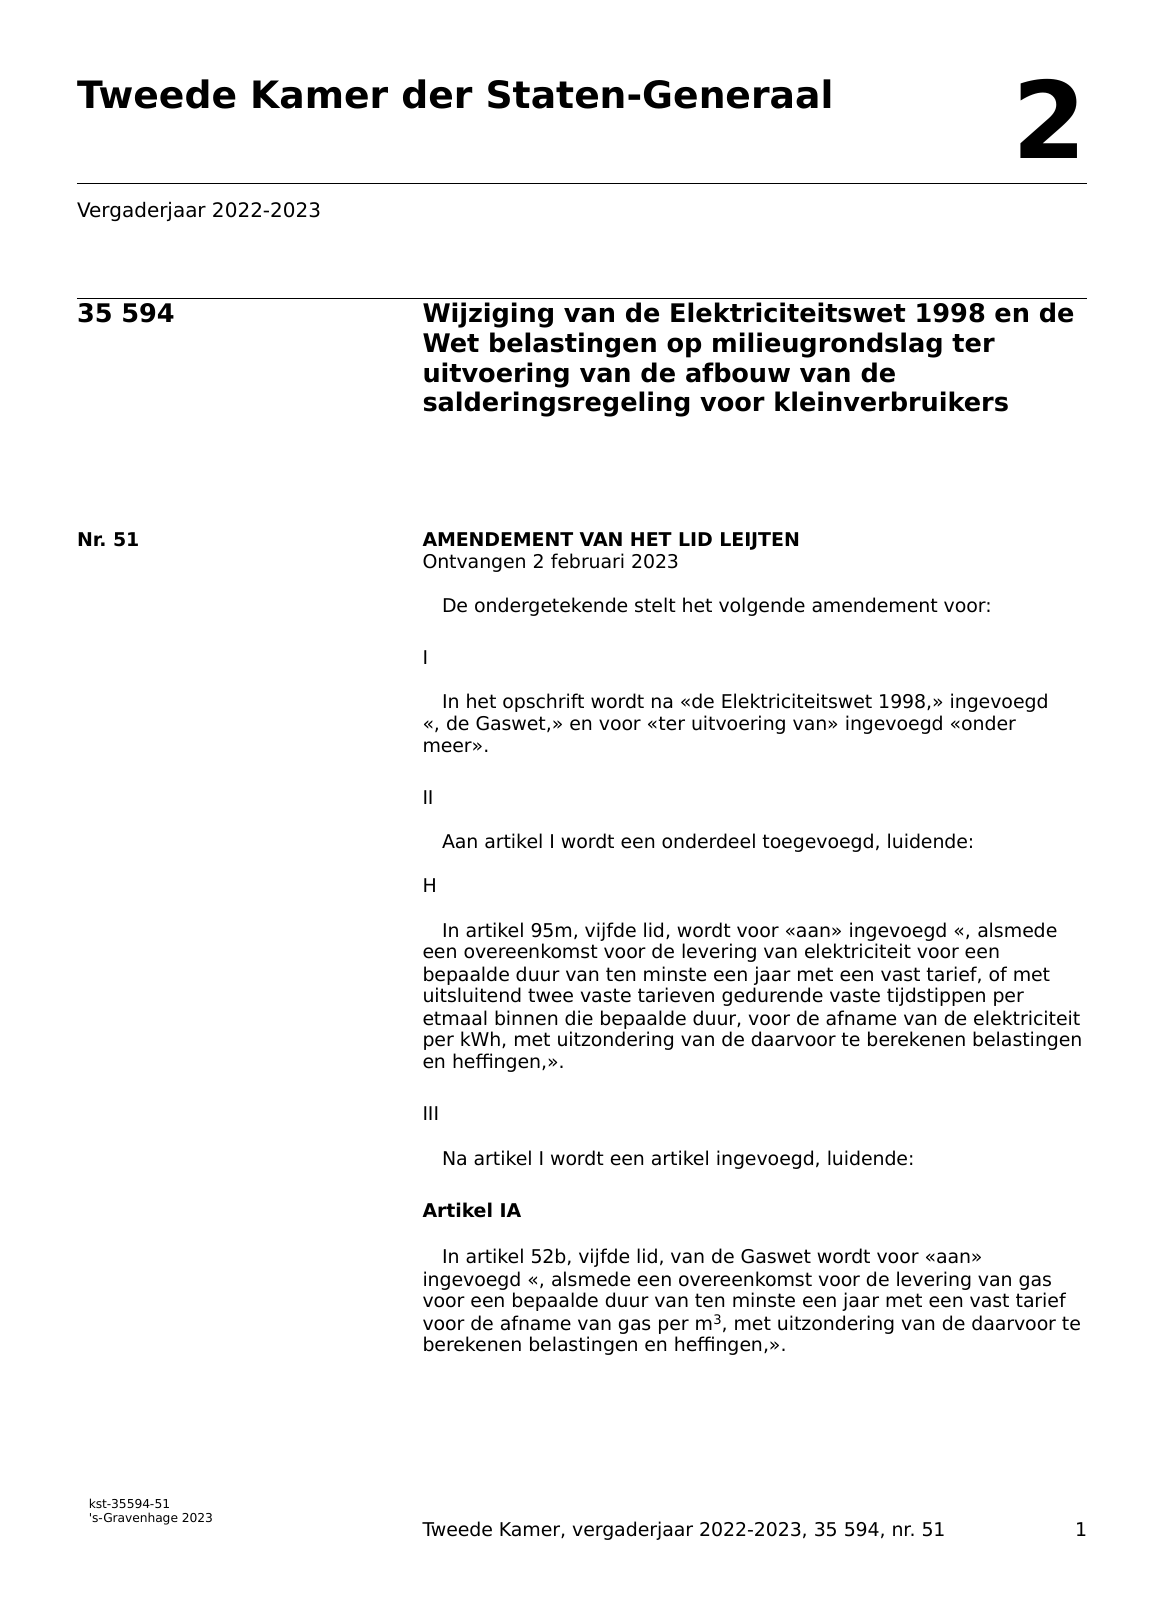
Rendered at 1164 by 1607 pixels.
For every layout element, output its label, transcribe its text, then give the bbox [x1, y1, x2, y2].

subtitle Artikel IA [422, 1199, 1087, 1221]
text In het opschrift wordt na «de Elektriciteitswet 1998,» ingevoegd «, de Gaswet,» en voor «ter uitvoering van» ingevoegd «onder meer». [422, 691, 1087, 757]
text kst-35594-51 [88, 1497, 323, 1511]
text Ontvangen 2 februari 2023 [422, 551, 1087, 573]
text 's-Gravenhage 2023 [88, 1511, 323, 1525]
text Aan artikel I wordt een onderdeel toegevoegd, luidende: [422, 831, 1087, 853]
text In artikel 52b, vijfde lid, van de Gaswet wordt voor «aan» ingevoegd «, alsmede een overeenkomst voor de levering van gas voor een bepaalde duur van ten minste een jaar met een vast tarief voor de afname van gas per m3, met uitzondering van de daarvoor te berekenen belastingen en heffingen,». [422, 1246, 1087, 1356]
text De ondergetekende stelt het volgende amendement voor: [422, 595, 1087, 617]
table_cell Vergaderjaar 2022-2023 [77, 184, 1087, 298]
table_header Tweede Kamer der Staten-Generaal [77, 59, 886, 183]
text H [422, 875, 1087, 897]
table_header 2 [886, 59, 1087, 183]
text In artikel 95m, vijfde lid, wordt voor «aan» ingevoegd «, alsmede een overeenkomst voor de levering van elektriciteit voor een bepaalde duur van ten minste een jaar met een vast tarief, of met uitsluitend twee vaste tarieven gedurende vaste tijdstippen per etmaal binnen die bepaalde duur, voor de afname van de elektriciteit per kWh, met uitzondering van de daarvoor te berekenen belastingen en heffingen,». [422, 919, 1087, 1073]
subtitle I [422, 647, 1087, 669]
subtitle II [422, 787, 1087, 809]
subtitle 35 594 Wijziging van de Elektriciteitswet 1998 en de Wet belastingen op milieugrondslag ter uitvoering van de afbouw van de salderingsregeling voor kleinverbruikers [77, 299, 1087, 418]
subtitle Nr. 51 AMENDEMENT VAN HET LID LEIJTEN [77, 529, 1087, 551]
subtitle III [422, 1103, 1087, 1125]
text Na artikel I wordt een artikel ingevoegd, luidende: [422, 1147, 1087, 1169]
